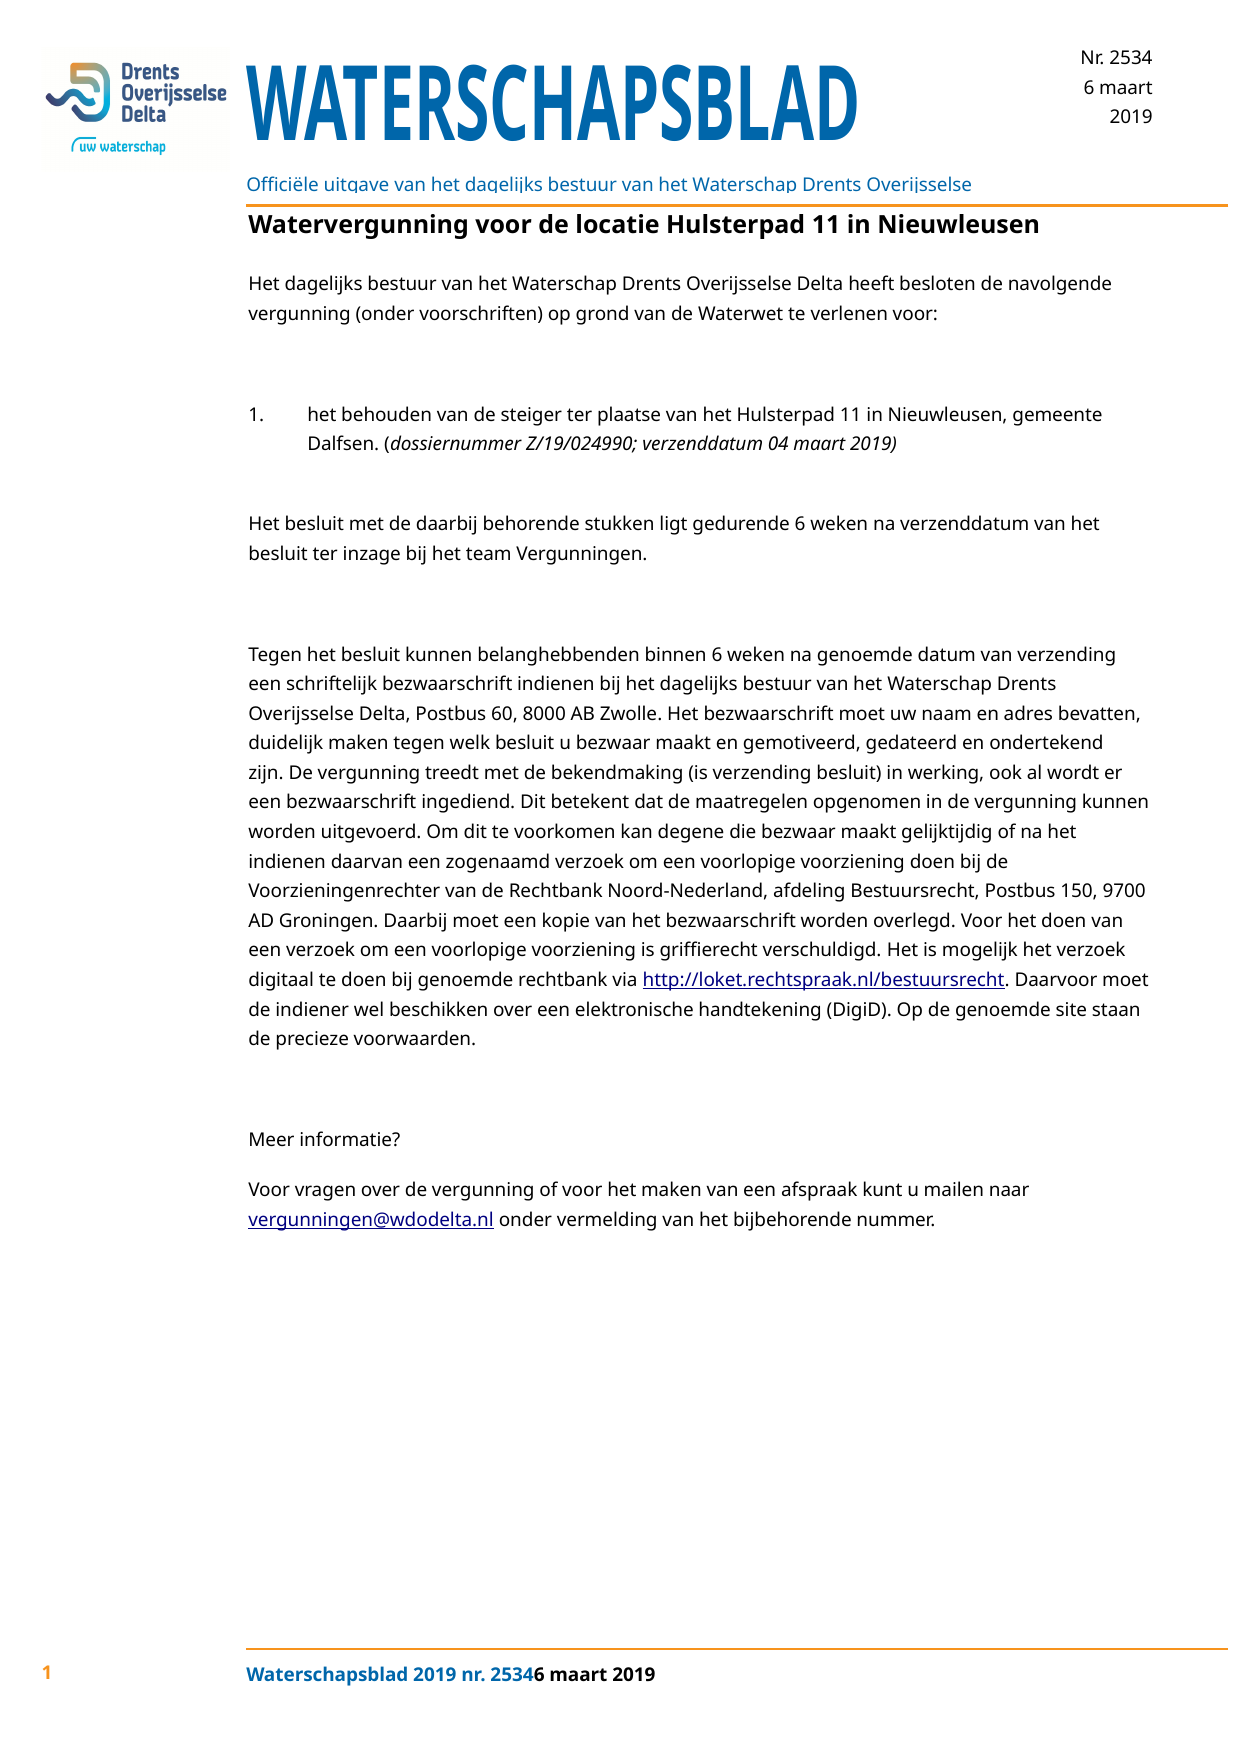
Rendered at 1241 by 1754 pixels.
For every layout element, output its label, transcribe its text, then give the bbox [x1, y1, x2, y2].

text Het dagelijks bestuur van het Waterschap Drents Overijsselse Delta heeft besloten de navolgende vergunning (onder voorschriften) op grond van de Waterwet te verlenen voor: [248, 270, 1152, 326]
text Voor vragen over de vergunning of voor het maken van een afspraak kunt u mailen naar vergunningen@wdodelta.nl onder vermelding van het bijbehorende nummer. [248, 1177, 1152, 1232]
text Meer informatie? [248, 1126, 1152, 1152]
picture [41, 47, 231, 172]
text Watervergunning voor de locatie Hulsterpad 11 in Nieuwleusen [248, 207, 1152, 241]
text Het besluit met de daarbij behorende stukken ligt gedurende 6 weken na verzenddatum van het besluit ter inzage bij het team Vergunningen. [248, 510, 1152, 566]
text Tegen het besluit kunnen belanghebbenden binnen 6 weken na genoemde datum van verzending een schriftelijk bezwaarschrift indienen bij het dagelijks bestuur van het Waterschap Drents Overijsselse Delta, Postbus 60, 8000 AB Zwolle. Het bezwaarschrift moet uw naam en adres bevatten, duidelijk maken tegen welk besluit u bezwaar maakt en gemotiveerd, gedateerd en ondertekend zijn. De vergunning treedt met de bekendmaking (is verzending besluit) in werking, ook al wordt er een bezwaarschrift ingediend. Dit betekent dat de maatregelen opgenomen in de vergunning kunnen worden uitgevoerd. Om dit te voorkomen kan degene die bezwaar maakt gelijktijdig of na het indienen daarvan een zogenaamd verzoek om een voorlopige voorziening doen bij de Voorzieningenrechter van de Rechtbank Noord-Nederland, afdeling Bestuursrecht, Postbus 150, 9700 AD Groningen. Daarbij moet een kopie van het bezwaarschrift worden overlegd. Voor het doen van een verzoek om een voorlopige voorziening is griffierecht verschuldigd. Het is mogelijk het verzoek digitaal te doen bij genoemde rechtbank via http://loket.rechtspraak.nl/bestuursrecht. Daarvoor moet de indiener wel beschikken over een elektronische handtekening (DigiD). Op de genoemde site staan de precieze voorwaarden. [248, 641, 1152, 1051]
list het behouden van de steiger ter plaatse van het Hulsterpad 11 in Nieuwleusen, gemeente Dalfsen. (dossiernummer Z/19/024990; verzenddatum 04 maart 2019) [248, 401, 1152, 456]
